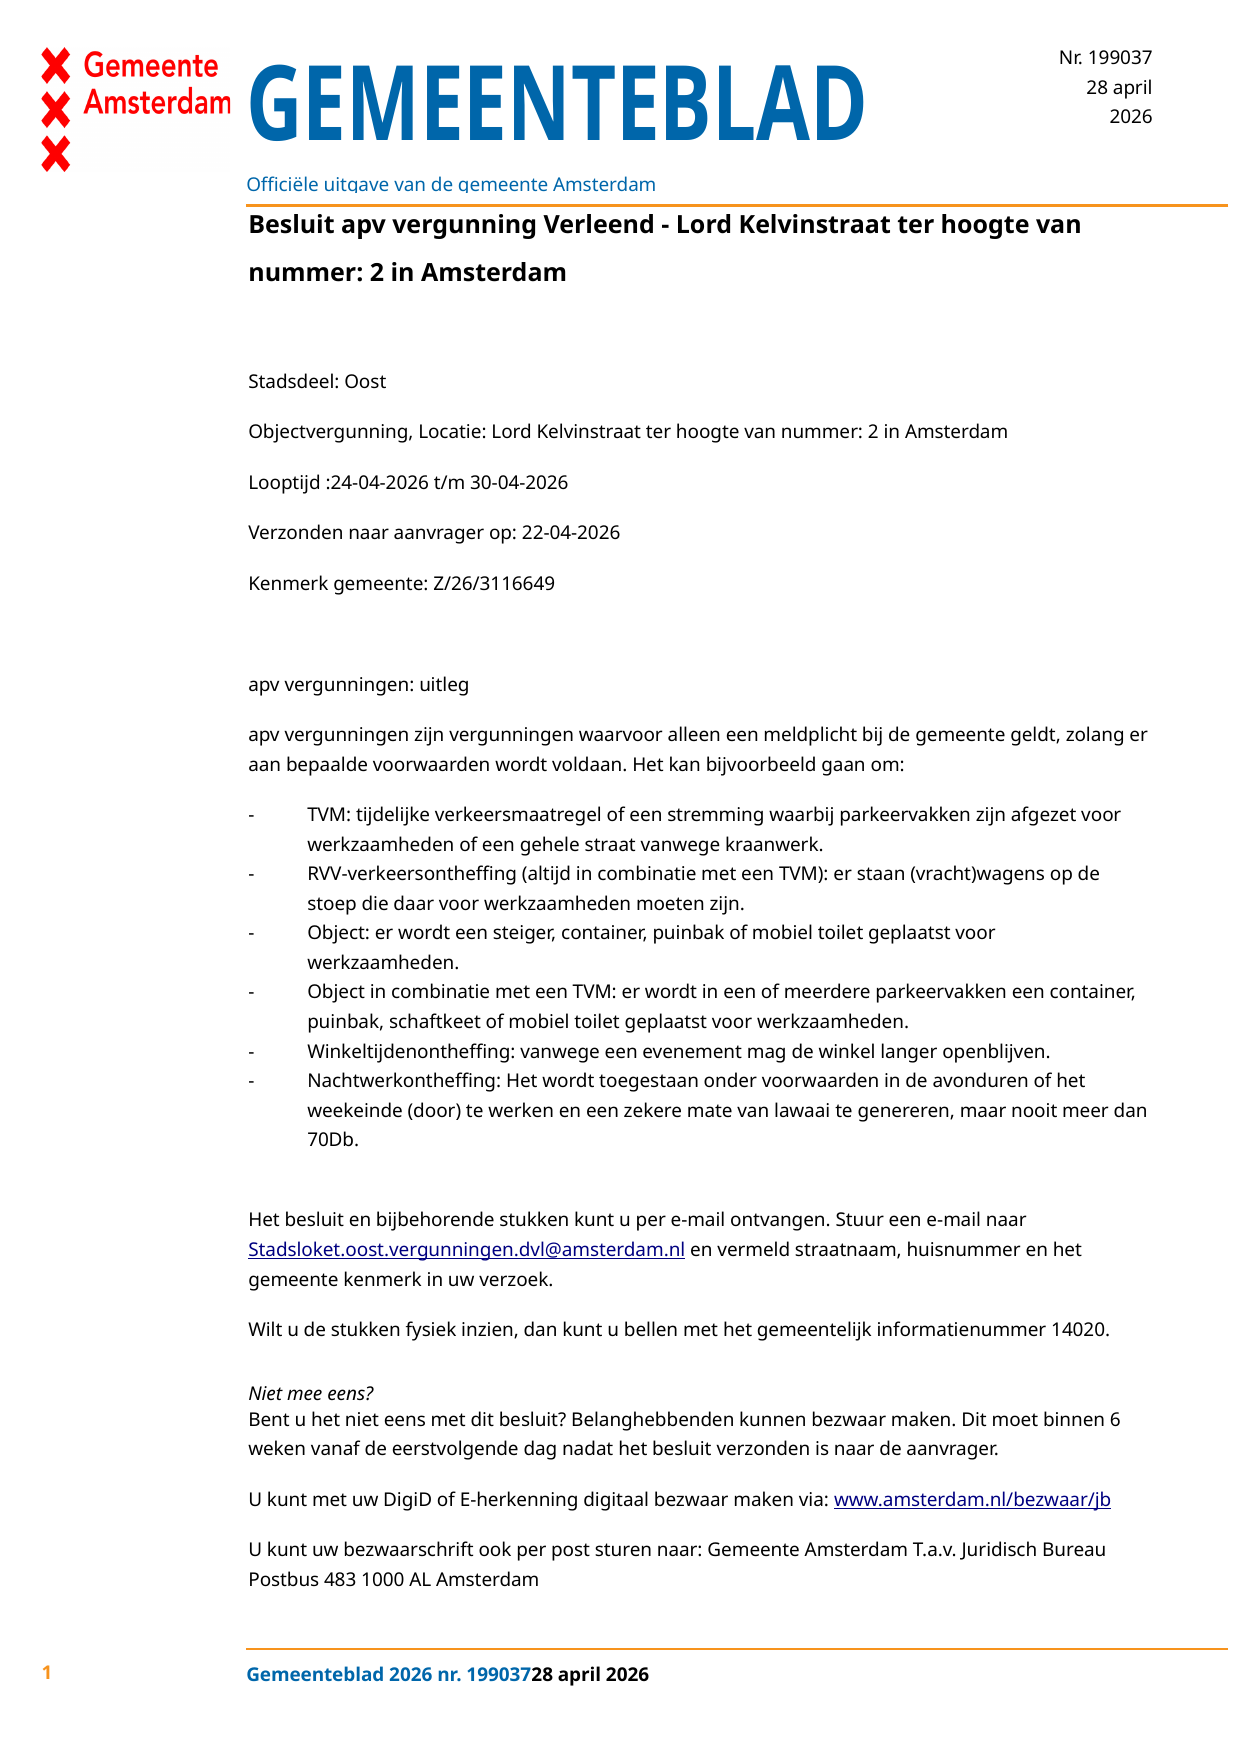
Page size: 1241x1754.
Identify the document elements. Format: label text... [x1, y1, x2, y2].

text Kenmerk gemeente: Z/26/3116649 [248, 570, 1152, 596]
list Object in combinatie met een TVM: er wordt in een of meerdere parkeervakken een container, puinbak, schaftkeet of mobiel toilet geplaatst voor werkzaamheden. [248, 979, 1152, 1034]
text Verzonden naar aanvrager op: 22-04-2026 [248, 519, 1152, 545]
text Besluit apv vergunning Verleend - Lord Kelvinstraat ter hoogte van nummer: 2 in Amsterdam [248, 207, 1152, 288]
text apv vergunningen: uitleg [248, 671, 1152, 697]
text Looptijd :24-04-2026 t/m 30-04-2026 [248, 469, 1152, 495]
text Het besluit en bijbehorende stukken kunt u per e-mail ontvangen. Stuur een e-mail naar Stadsloket.oost.vergunningen.dvl@amsterdam.nl en vermeld straatnaam, huisnummer en het gemeente kenmerk in uw verzoek. [248, 1207, 1152, 1292]
text apv vergunningen zijn vergunningen waarvoor alleen een meldplicht bij de gemeente geldt, zolang er aan bepaalde voorwaarden wordt voldaan. Het kan bijvoorbeeld gaan om: [248, 721, 1152, 777]
text Niet mee eens? [248, 1380, 1152, 1406]
list TVM: tijdelijke verkeersmaatregel of een stremming waarbij parkeervakken zijn afgezet voor werkzaamheden of een gehele straat vanwege kraanwerk. [248, 801, 1152, 857]
text U kunt met uw DigiD of E-herkenning digitaal bezwaar maken via: www.amsterdam.nl/bezwaar/jb [248, 1486, 1152, 1512]
text Bent u het niet eens met dit besluit? Belanghebbenden kunnen bezwaar maken. Dit moet binnen 6 weken vanaf de eerstvolgende dag nadat het besluit verzonden is naar de aanvrager. [248, 1406, 1152, 1461]
list Object: er wordt een steiger, container, puinbak of mobiel toilet geplaatst voor werkzaamheden. [248, 919, 1152, 975]
list Winkeltijdenontheffing: vanwege een evenement mag de winkel langer openblijven. [248, 1038, 1152, 1064]
picture [41, 47, 231, 172]
text Wilt u de stukken fysiek inzien, dan kunt u bellen met het gemeentelijk informatienummer 14020. [248, 1316, 1152, 1342]
list Nachtwerkontheffing: Het wordt toegestaan onder voorwaarden in de avonduren of het weekeinde (door) te werken en een zekere mate van lawaai te genereren, maar nooit meer dan 70Db. [248, 1067, 1152, 1152]
text Stadsdeel: Oost [248, 368, 1152, 394]
list RVV-verkeersontheffing (altijd in combinatie met een TVM): er staan (vracht)wagens op de stoep die daar voor werkzaamheden moeten zijn. [248, 860, 1152, 916]
text U kunt uw bezwaarschrift ook per post sturen naar: Gemeente Amsterdam T.a.v. Juridisch Bureau Postbus 483 1000 AL Amsterdam [248, 1536, 1152, 1592]
text Objectvergunning, Locatie: Lord Kelvinstraat ter hoogte van nummer: 2 in Amsterdam [248, 419, 1152, 444]
